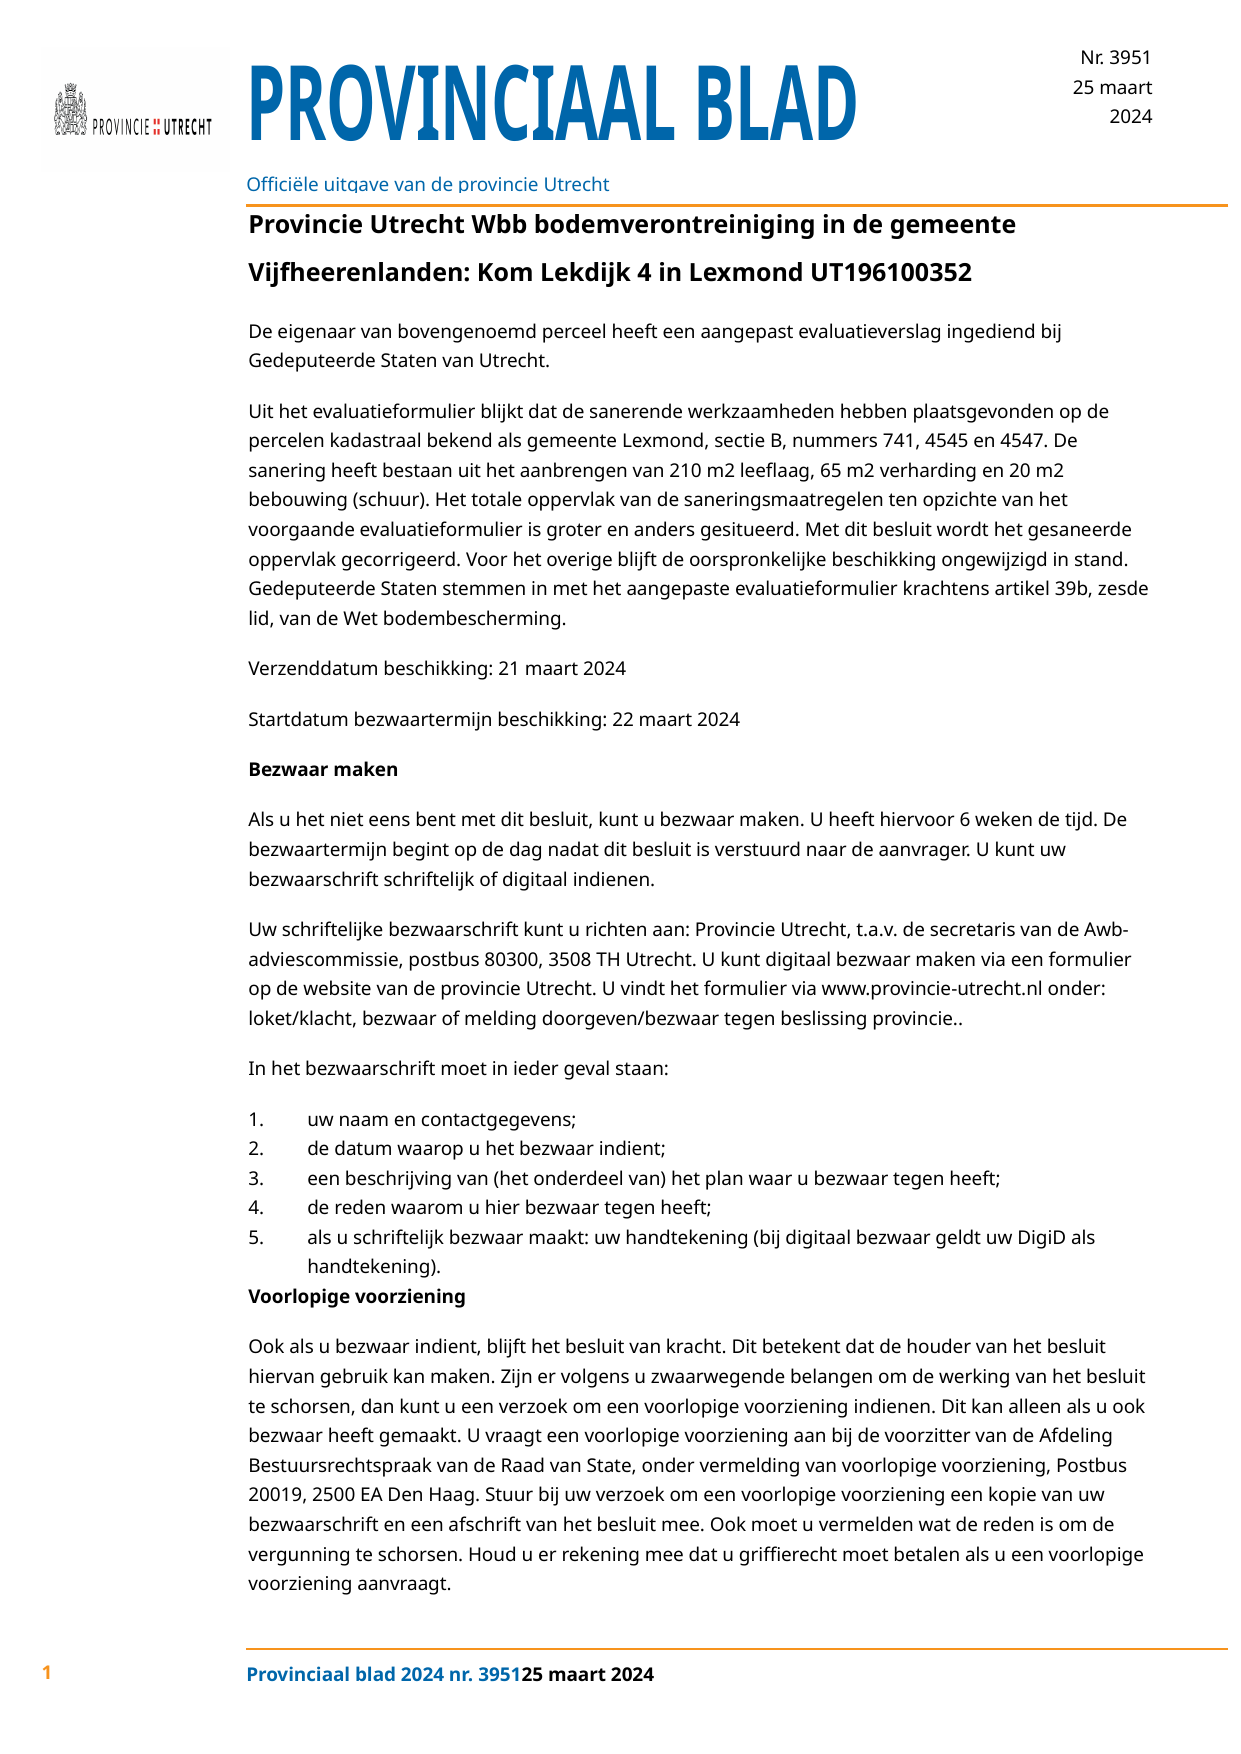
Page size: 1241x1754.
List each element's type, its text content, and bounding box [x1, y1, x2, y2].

text Provincie Utrecht Wbb bodemverontreiniging in de gemeente Vijfheerenlanden: Kom Lekdijk 4 in Lexmond UT196100352 [248, 207, 1152, 288]
list als u schriftelijk bezwaar maakt: uw handtekening (bij digitaal bezwaar geldt uw DigiD als handtekening). [248, 1224, 1152, 1279]
text Startdatum bezwaartermijn beschikking: 22 maart 2024 [248, 706, 1152, 732]
list de datum waarop u het bezwaar indient; [248, 1135, 1152, 1161]
picture [41, 47, 231, 172]
text Voorlopige voorziening [248, 1283, 1152, 1309]
text Uit het evaluatieformulier blijkt dat de sanerende werkzaamheden hebben plaatsgevonden op de percelen kadastraal bekend als gemeente Lexmond, sectie B, nummers 741, 4545 en 4547. De sanering heeft bestaan uit het aanbrengen van 210 m2 leeflaag, 65 m2 verharding en 20 m2 bebouwing (schuur). Het totale oppervlak van de saneringsmaatregelen ten opzichte van het voorgaande evaluatieformulier is groter en anders gesitueerd. Met dit besluit wordt het gesaneerde oppervlak gecorrigeerd. Voor het overige blijft de oorspronkelijke beschikking ongewijzigd in stand. Gedeputeerde Staten stemmen in met het aangepaste evaluatieformulier krachtens artikel 39b, zesde lid, van de Wet bodembescherming. [248, 398, 1152, 631]
text De eigenaar van bovengenoemd perceel heeft een aangepast evaluatieverslag ingediend bij Gedeputeerde Staten van Utrecht. [248, 318, 1152, 373]
text Als u het niet eens bent met dit besluit, kunt u bezwaar maken. U heeft hiervoor 6 weken de tijd. De bezwaartermijn begint op de dag nadat dit besluit is verstuurd naar de aanvrager. U kunt uw bezwaarschrift schriftelijk of digitaal indienen. [248, 807, 1152, 892]
text Uw schriftelijke bezwaarschrift kunt u richten aan: Provincie Utrecht, t.a.v. de secretaris van de Awb-adviescommissie, postbus 80300, 3508 TH Utrecht. U kunt digitaal bezwaar maken via een formulier op de website van de provincie Utrecht. U vindt het formulier via www.provincie-utrecht.nl onder: loket/klacht, bezwaar of melding doorgeven/bezwaar tegen beslissing provincie.. [248, 916, 1152, 1031]
list een beschrijving van (het onderdeel van) het plan waar u bezwaar tegen heeft; [248, 1165, 1152, 1191]
list de reden waarom u hier bezwaar tegen heeft; [248, 1194, 1152, 1220]
text Ook als u bezwaar indient, blijft het besluit van kracht. Dit betekent dat de houder van het besluit hiervan gebruik kan maken. Zijn er volgens u zwaarwegende belangen om de werking van het besluit te schorsen, dan kunt u een verzoek om een voorlopige voorziening indienen. Dit kan alleen als u ook bezwaar heeft gemaakt. U vraagt een voorlopige voorziening aan bij de voorzitter van de Afdeling Bestuursrechtspraak van de Raad van State, onder vermelding van voorlopige voorziening, Postbus 20019, 2500 EA Den Haag. Stuur bij uw verzoek om een voorlopige voorziening een kopie van uw bezwaarschrift en een afschrift van het besluit mee. Ook moet u vermelden wat de reden is om de vergunning te schorsen. Houd u er rekening mee dat u griffierecht moet betalen als u een voorlopige voorziening aanvraagt. [248, 1334, 1152, 1596]
text In het bezwaarschrift moet in ieder geval staan: [248, 1055, 1152, 1081]
list uw naam en contactgegevens; [248, 1106, 1152, 1132]
text Verzenddatum beschikking: 21 maart 2024 [248, 655, 1152, 681]
text Bezwaar maken [248, 756, 1152, 782]
